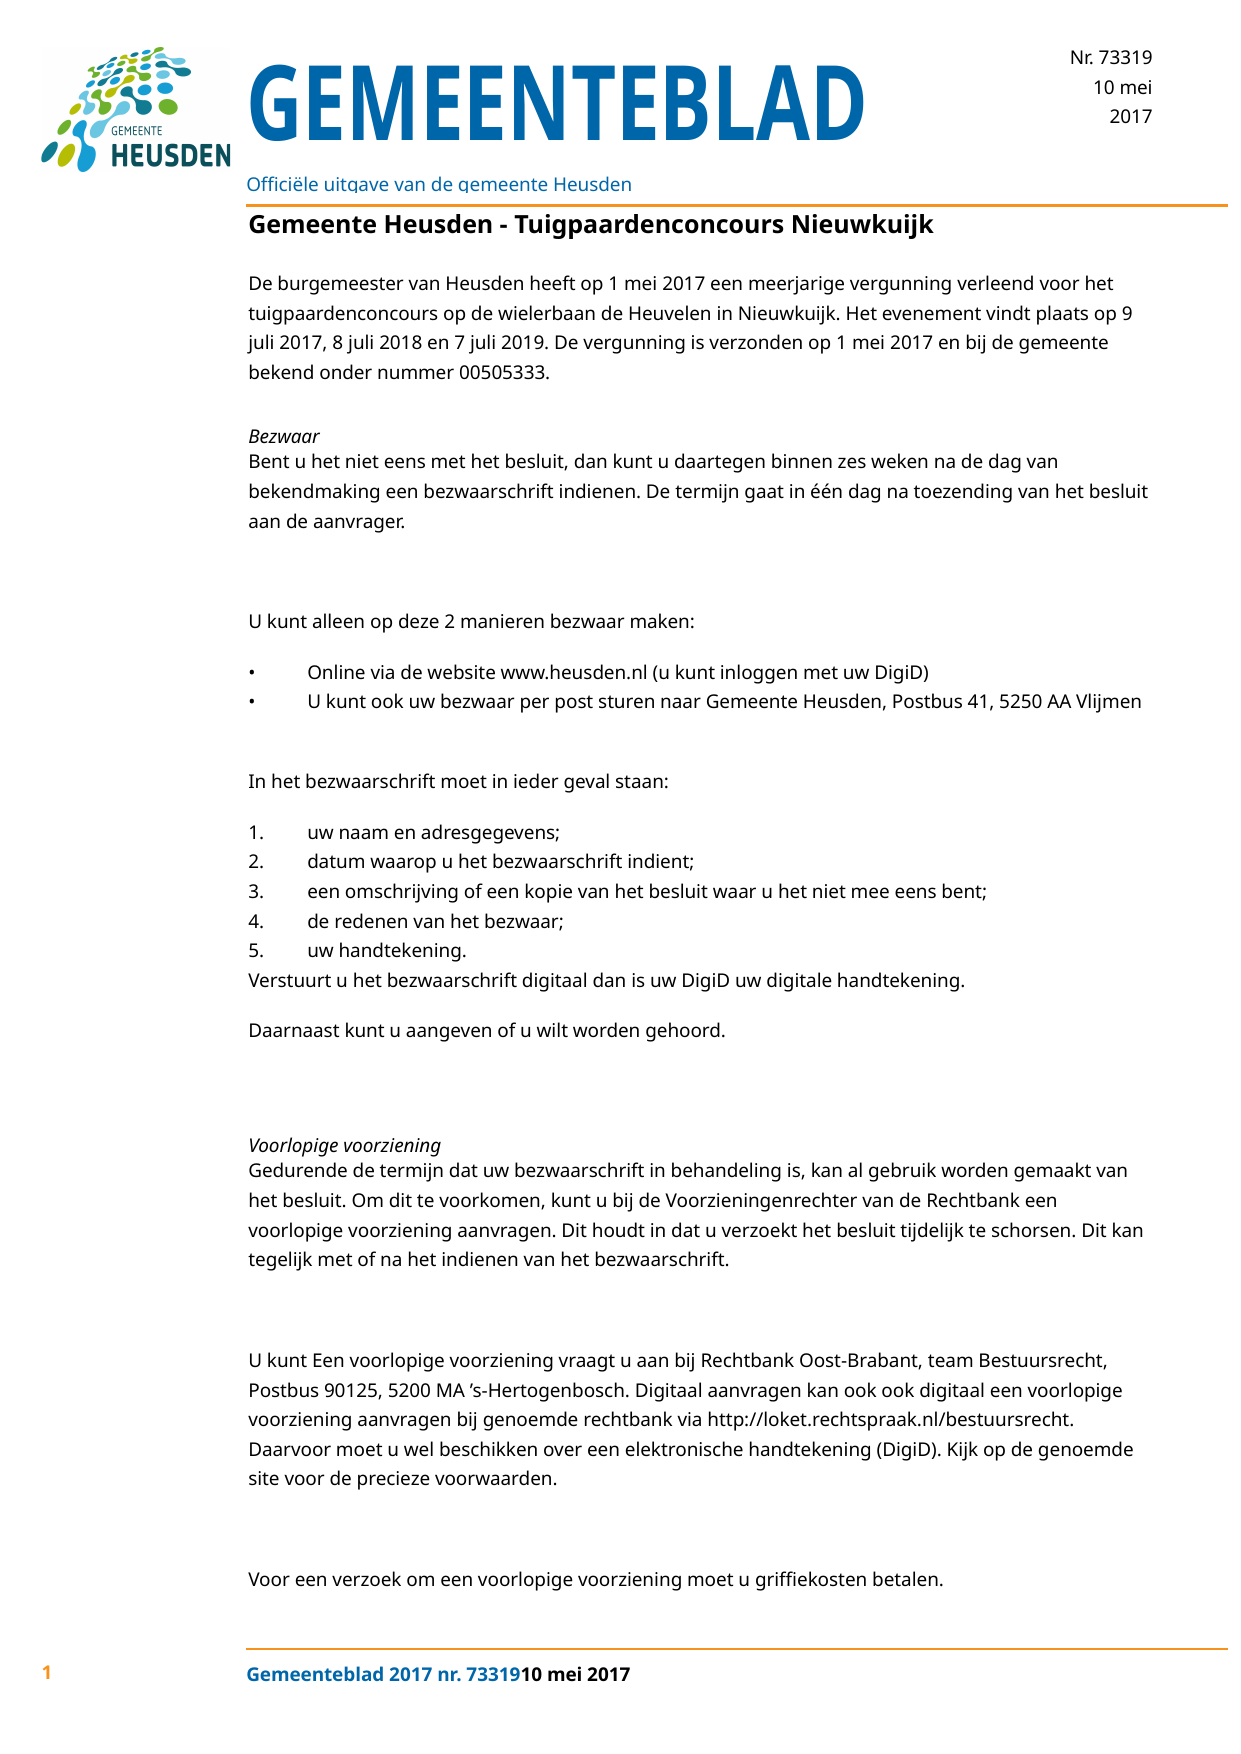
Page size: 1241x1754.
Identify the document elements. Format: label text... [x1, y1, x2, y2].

list een omschrijving of een kopie van het besluit waar u het niet mee eens bent; [248, 878, 1152, 904]
text U kunt Een voorlopige voorziening vraagt u aan bij Rechtbank Oost-Brabant, team Bestuursrecht, Postbus 90125, 5200 MA ’s-Hertogenbosch. Digitaal aanvragen kan ook ook digitaal een voorlopige voorziening aanvragen bij genoemde rechtbank via http://loket.rechtspraak.nl/bestuursrecht. Daarvoor moet u wel beschikken over een elektronische handtekening (DigiD). Kijk op de genoemde site voor de precieze voorwaarden. [248, 1347, 1152, 1491]
list uw handtekening. [248, 937, 1152, 963]
list de redenen van het bezwaar; [248, 908, 1152, 934]
list datum waarop u het bezwaarschrift indient; [248, 849, 1152, 874]
text De burgemeester van Heusden heeft op 1 mei 2017 een meerjarige vergunning verleend voor het tuigpaardenconcours op de wielerbaan de Heuvelen in Nieuwkuijk. Het evenement vindt plaats op 9 juli 2017, 8 juli 2018 en 7 juli 2019. De vergunning is verzonden op 1 mei 2017 en bij de gemeente bekend onder nummer 00505333. [248, 270, 1152, 385]
list U kunt ook uw bezwaar per post sturen naar Gemeente Heusden, Postbus 41, 5250 AA Vlijmen [248, 689, 1152, 714]
text Gedurende de termijn dat uw bezwaarschrift in behandeling is, kan al gebruik worden gemaakt van het besluit. Om dit te voorkomen, kunt u bij de Voorzieningenrechter van de Rechtbank een voorlopige voorziening aanvragen. Dit houdt in dat u verzoekt het besluit tijdelijk te schorsen. Dit kan tegelijk met of na het indienen van het bezwaarschrift. [248, 1158, 1152, 1272]
picture [41, 47, 231, 172]
text Bent u het niet eens met het besluit, dan kunt u daartegen binnen zes weken na de dag van bekendmaking een bezwaarschrift indienen. De termijn gaat in één dag na toezending van het besluit aan de aanvrager. [248, 449, 1152, 534]
text Voor een verzoek om een voorlopige voorziening moet u griffiekosten betalen. [248, 1566, 1152, 1592]
text Daarnaast kunt u aangeven of u wilt worden gehoord. [248, 1017, 1152, 1043]
list Online via de website www.heusden.nl (u kunt inloggen met uw DigiD) [248, 659, 1152, 685]
text U kunt alleen op deze 2 manieren bezwaar maken: [248, 609, 1152, 634]
text In het bezwaarschrift moet in ieder geval staan: [248, 769, 1152, 794]
text Verstuurt u het bezwaarschrift digitaal dan is uw DigiD uw digitale handtekening. [248, 967, 1152, 993]
text Gemeente Heusden - Tuigpaardenconcours Nieuwkuijk [248, 207, 1152, 241]
text Bezwaar [248, 423, 1152, 449]
list uw naam en adresgegevens; [248, 819, 1152, 845]
text Voorlopige voorziening [248, 1132, 1152, 1158]
